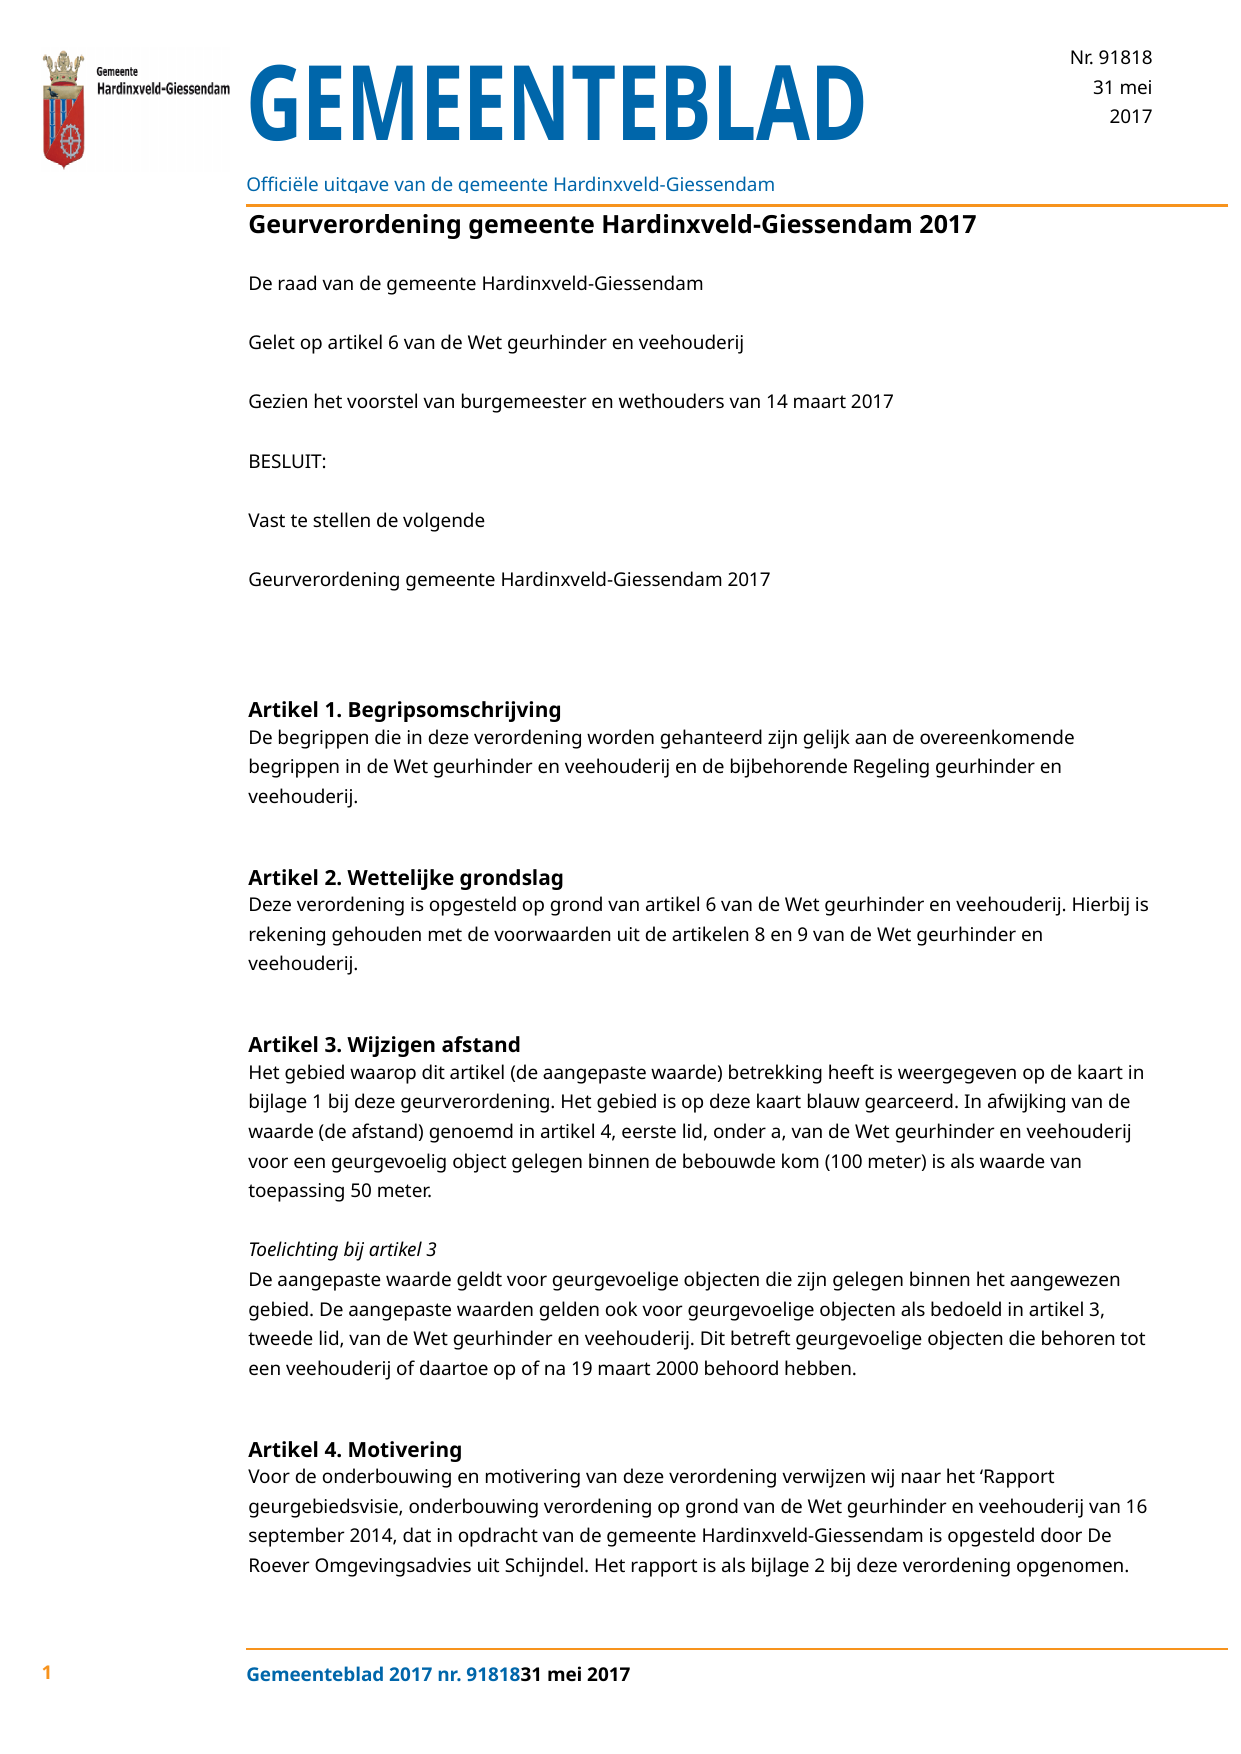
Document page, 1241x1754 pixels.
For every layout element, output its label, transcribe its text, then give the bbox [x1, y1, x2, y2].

text Vast te stellen de volgende [248, 507, 1152, 533]
text De begrippen die in deze verordening worden gehanteerd zijn gelijk aan de overeenkomende begrippen in de Wet geurhinder en veehouderij en de bijbehorende Regeling geurhinder en veehouderij. [248, 724, 1152, 809]
text Artikel 1. Begripsomschrijving [248, 695, 1152, 724]
text De raad van de gemeente Hardinxveld-Giessendam [248, 270, 1152, 296]
text BESLUIT: [248, 448, 1152, 473]
text Het gebied waarop dit artikel (de aangepaste waarde) betrekking heeft is weergegeven op de kaart in bijlage 1 bij deze geurverordening. Het gebied is op deze kaart blauw gearceerd. In afwijking van de waarde (de afstand) genoemd in artikel 4, eerste lid, onder a, van de Wet geurhinder en veehouderij voor een geurgevoelig object gelegen binnen de bebouwde kom (100 meter) is als waarde van toepassing 50 meter. [248, 1059, 1152, 1203]
text Geurverordening gemeente Hardinxveld-Giessendam 2017 [248, 207, 1152, 241]
text Geurverordening gemeente Hardinxveld-Giessendam 2017 [248, 566, 1152, 592]
text Gezien het voorstel van burgemeester en wethouders van 14 maart 2017 [248, 389, 1152, 414]
text Artikel 3. Wijzigen afstand [248, 1031, 1152, 1059]
text De aangepaste waarde geldt voor geurgevoelige objecten die zijn gelegen binnen het aangewezen gebied. De aangepaste waarden gelden ook voor geurgevoelige objecten als bedoeld in artikel 3, tweede lid, van de Wet geurhinder en veehouderij. Dit betreft geurgevoelige objecten die behoren tot een veehouderij of daartoe op of na 19 maart 2000 behoord hebben. [248, 1266, 1152, 1381]
text Artikel 4. Motivering [248, 1435, 1152, 1463]
text Voor de onderbouwing en motivering van deze verordening verwijzen wij naar het ‘Rapport geurgebiedsvisie, onderbouwing verordening op grond van de Wet geurhinder en veehouderij van 16 september 2014, dat in opdracht van de gemeente Hardinxveld-Giessendam is opgesteld door De Roever Omgevingsadvies uit Schijndel. Het rapport is als bijlage 2 bij deze verordening opgenomen. [248, 1463, 1152, 1578]
text Gelet op artikel 6 van de Wet geurhinder en veehouderij [248, 329, 1152, 355]
picture [41, 47, 231, 172]
text Deze verordening is opgesteld op grond van artikel 6 van de Wet geurhinder en veehouderij. Hierbij is rekening gehouden met de voorwaarden uit de artikelen 8 en 9 van de Wet geurhinder en veehouderij. [248, 891, 1152, 976]
text Toelichting bij artikel 3 [248, 1237, 1152, 1262]
text Artikel 2. Wettelijke grondslag [248, 863, 1152, 891]
